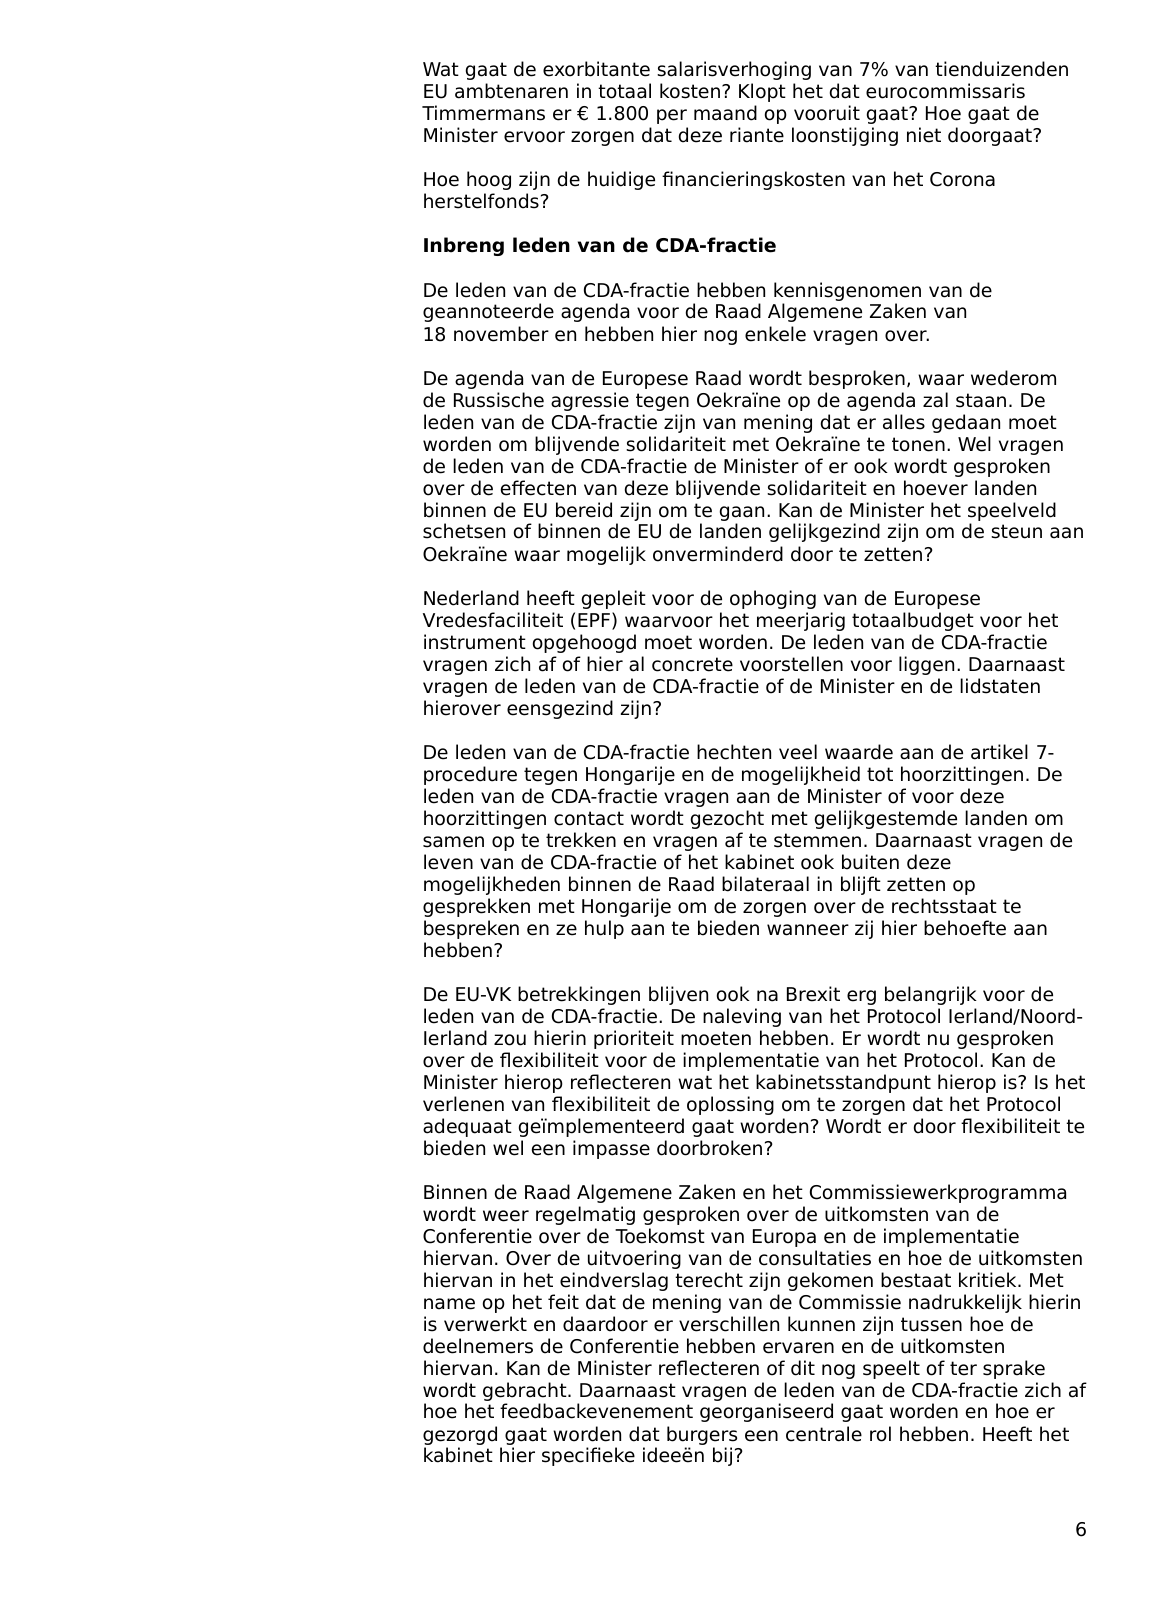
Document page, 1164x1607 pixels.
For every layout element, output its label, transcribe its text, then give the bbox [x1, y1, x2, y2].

text De leden van de CDA-fractie hechten veel waarde aan de artikel 7-procedure tegen Hongarije en de mogelijkheid tot hoorzittingen. De leden van de CDA-fractie vragen aan de Minister of voor deze hoorzittingen contact wordt gezocht met gelijkgestemde landen om samen op te trekken en vragen af te stemmen. Daarnaast vragen de leven van de CDA-fractie of het kabinet ook buiten deze mogelijkheden binnen de Raad bilateraal in blijft zetten op gesprekken met Hongarije om de zorgen over de rechtsstaat te bespreken en ze hulp aan te bieden wanneer zij hier behoefte aan hebben? [422, 742, 1087, 961]
text Hoe hoog zijn de huidige financieringskosten van het Corona herstelfonds? [422, 169, 1087, 213]
text De leden van de CDA-fractie hebben kennisgenomen van de geannoteerde agenda voor de Raad Algemene Zaken van 18 november en hebben hier nog enkele vragen over. [422, 279, 1087, 345]
text Nederland heeft gepleit voor de ophoging van de Europese Vredesfaciliteit (EPF) waarvoor het meerjarig totaalbudget voor het instrument opgehoogd moet worden. De leden van de CDA-fractie vragen zich af of hier al concrete voorstellen voor liggen. Daarnaast vragen de leden van de CDA-fractie of de Minister en de lidstaten hierover eensgezind zijn? [422, 588, 1087, 719]
subtitle Inbreng leden van de CDA-fractie [422, 235, 1087, 257]
text Binnen de Raad Algemene Zaken en het Commissiewerkprogramma wordt weer regelmatig gesproken over de uitkomsten van de Conferentie over de Toekomst van Europa en de implementatie hiervan. Over de uitvoering van de consultaties en hoe de uitkomsten hiervan in het eindverslag terecht zijn gekomen bestaat kritiek. Met name op het feit dat de mening van de Commissie nadrukkelijk hierin is verwerkt en daardoor er verschillen kunnen zijn tussen hoe de deelnemers de Conferentie hebben ervaren en de uitkomsten hiervan. Kan de Minister reflecteren of dit nog speelt of ter sprake wordt gebracht. Daarnaast vragen de leden van de CDA-fractie zich af hoe het feedbackevenement georganiseerd gaat worden en hoe er gezorgd gaat worden dat burgers een centrale rol hebben. Heeft het kabinet hier specifieke ideeën bij? [422, 1182, 1087, 1467]
text Wat gaat de exorbitante salarisverhoging van 7% van tienduizenden EU ambtenaren in totaal kosten? Klopt het dat eurocommissaris Timmermans er € 1.800 per maand op vooruit gaat? Hoe gaat de Minister ervoor zorgen dat deze riante loonstijging niet doorgaat? [422, 59, 1087, 147]
text De EU-VK betrekkingen blijven ook na Brexit erg belangrijk voor de leden van de CDA-fractie. De naleving van het Protocol Ierland/Noord-Ierland zou hierin prioriteit moeten hebben. Er wordt nu gesproken over de flexibiliteit voor de implementatie van het Protocol. Kan de Minister hierop reflecteren wat het kabinetsstandpunt hierop is? Is het verlenen van flexibiliteit de oplossing om te zorgen dat het Protocol adequaat geïmplementeerd gaat worden? Wordt er door flexibiliteit te bieden wel een impasse doorbroken? [422, 984, 1087, 1159]
text De agenda van de Europese Raad wordt besproken, waar wederom de Russische agressie tegen Oekraïne op de agenda zal staan. De leden van de CDA-fractie zijn van mening dat er alles gedaan moet worden om blijvende solidariteit met Oekraïne te tonen. Wel vragen de leden van de CDA-fractie de Minister of er ook wordt gesproken over de effecten van deze blijvende solidariteit en hoever landen binnen de EU bereid zijn om te gaan. Kan de Minister het speelveld schetsen of binnen de EU de landen gelijkgezind zijn om de steun aan Oekraïne waar mogelijk onverminderd door te zetten? [422, 368, 1087, 565]
